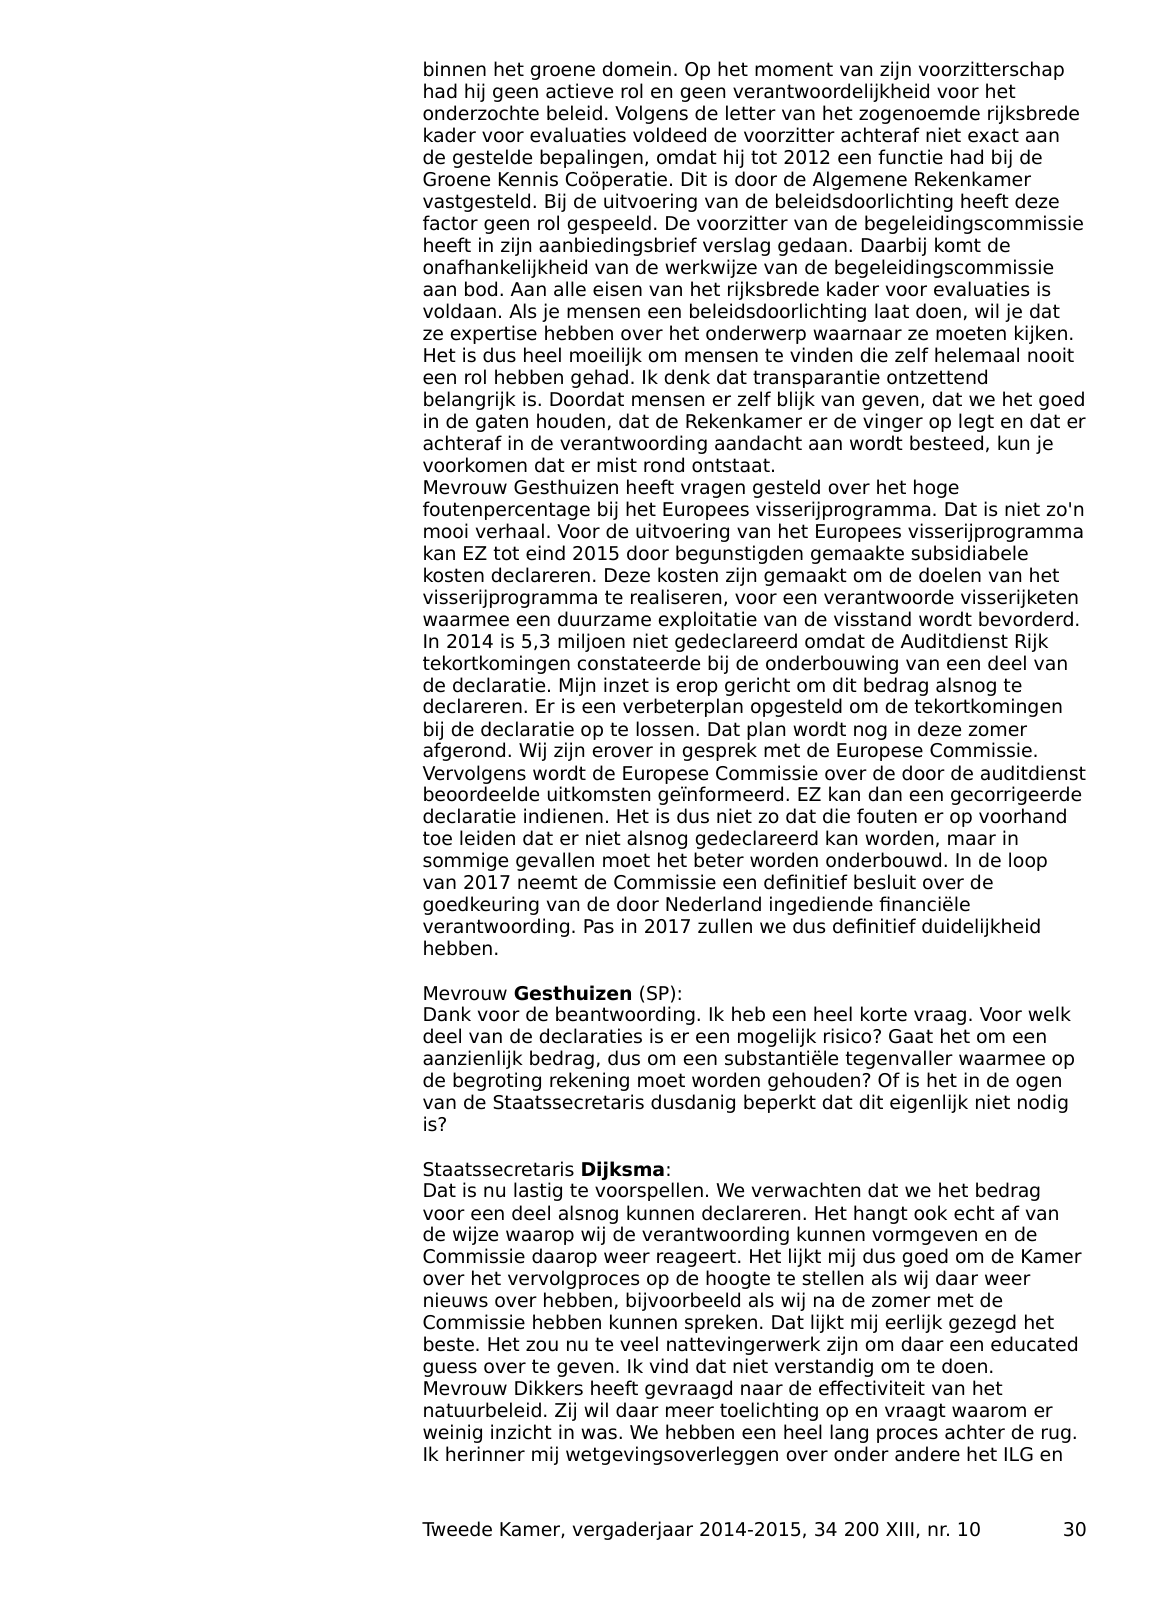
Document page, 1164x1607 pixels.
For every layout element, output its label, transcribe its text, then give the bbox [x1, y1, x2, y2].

text Mevrouw Gesthuizen heeft vragen gesteld over het hoge foutenpercentage bij het Europees visserijprogramma. Dat is niet zo'n mooi verhaal. Voor de uitvoering van het Europees visserijprogramma kan EZ tot eind 2015 door begunstigden gemaakte subsidiabele kosten declareren. Deze kosten zijn gemaakt om de doelen van het visserijprogramma te realiseren, voor een verantwoorde visserijketen waarmee een duurzame exploitatie van de visstand wordt bevorderd. In 2014 is 5,3 miljoen niet gedeclareerd omdat de Auditdienst Rijk tekortkomingen constateerde bij de onderbouwing van een deel van de declaratie. Mijn inzet is erop gericht om dit bedrag alsnog te declareren. Er is een verbeterplan opgesteld om de tekortkomingen bij de declaratie op te lossen. Dat plan wordt nog in deze zomer afgerond. Wij zijn erover in gesprek met de Europese Commissie. Vervolgens wordt de Europese Commissie over de door de auditdienst beoordeelde uitkomsten geïnformeerd. EZ kan dan een gecorrigeerde declaratie indienen. Het is dus niet zo dat die fouten er op voorhand toe leiden dat er niet alsnog gedeclareerd kan worden, maar in sommige gevallen moet het beter worden onderbouwd. In de loop van 2017 neemt de Commissie een definitief besluit over de goedkeuring van de door Nederland ingediende financiële verantwoording. Pas in 2017 zullen we dus definitief duidelijkheid hebben. [422, 477, 1087, 960]
text Mevrouw Gesthuizen (SP): [422, 982, 1087, 1004]
text binnen het groene domein. Op het moment van zijn voorzitterschap had hij geen actieve rol en geen verantwoordelijkheid voor het onderzochte beleid. Volgens de letter van het zogenoemde rijksbrede kader voor evaluaties voldeed de voorzitter achteraf niet exact aan de gestelde bepalingen, omdat hij tot 2012 een functie had bij de Groene Kennis Coöperatie. Dit is door de Algemene Rekenkamer vastgesteld. Bij de uitvoering van de beleidsdoorlichting heeft deze factor geen rol gespeeld. De voorzitter van de begeleidingscommissie heeft in zijn aanbiedingsbrief verslag gedaan. Daarbij komt de onafhankelijkheid van de werkwijze van de begeleidingscommissie aan bod. Aan alle eisen van het rijksbrede kader voor evaluaties is voldaan. Als je mensen een beleidsdoorlichting laat doen, wil je dat ze expertise hebben over het onderwerp waarnaar ze moeten kijken. Het is dus heel moeilijk om mensen te vinden die zelf helemaal nooit een rol hebben gehad. Ik denk dat transparantie ontzettend belangrijk is. Doordat mensen er zelf blijk van geven, dat we het goed in de gaten houden, dat de Rekenkamer er de vinger op legt en dat er achteraf in de verantwoording aandacht aan wordt besteed, kun je voorkomen dat er mist rond ontstaat. [422, 59, 1087, 477]
text Staatssecretaris Dijksma: [422, 1158, 1087, 1180]
text Dat is nu lastig te voorspellen. We verwachten dat we het bedrag voor een deel alsnog kunnen declareren. Het hangt ook echt af van de wijze waarop wij de verantwoording kunnen vormgeven en de Commissie daarop weer reageert. Het lijkt mij dus goed om de Kamer over het vervolgproces op de hoogte te stellen als wij daar weer nieuws over hebben, bijvoorbeeld als wij na de zomer met de Commissie hebben kunnen spreken. Dat lijkt mij eerlijk gezegd het beste. Het zou nu te veel nattevingerwerk zijn om daar een educated guess over te geven. Ik vind dat niet verstandig om te doen. [422, 1180, 1087, 1378]
text Dank voor de beantwoording. Ik heb een heel korte vraag. Voor welk deel van de declaraties is er een mogelijk risico? Gaat het om een aanzienlijk bedrag, dus om een substantiële tegenvaller waarmee op de begroting rekening moet worden gehouden? Of is het in de ogen van de Staatssecretaris dusdanig beperkt dat dit eigenlijk niet nodig is? [422, 1004, 1087, 1136]
text Mevrouw Dikkers heeft gevraagd naar de effectiviteit van het natuurbeleid. Zij wil daar meer toelichting op en vraagt waarom er weinig inzicht in was. We hebben een heel lang proces achter de rug. Ik herinner mij wetgevingsoverleggen over onder andere het ILG en [422, 1378, 1087, 1466]
